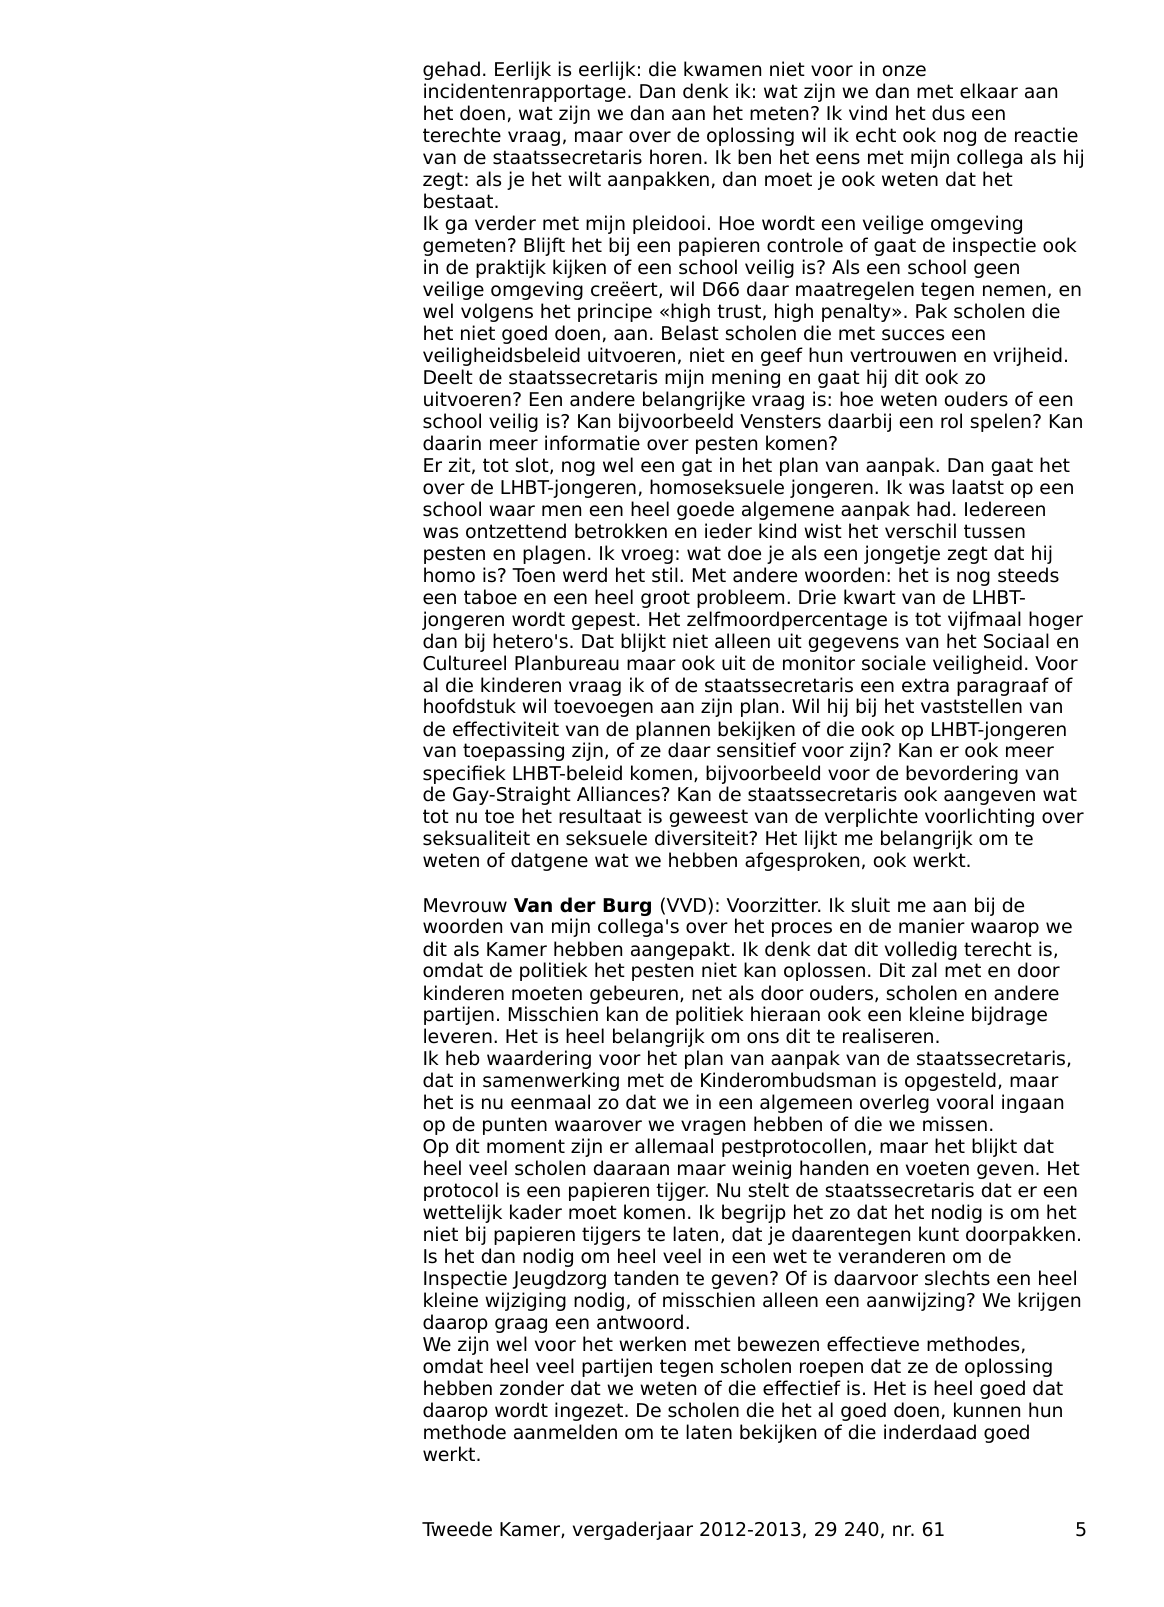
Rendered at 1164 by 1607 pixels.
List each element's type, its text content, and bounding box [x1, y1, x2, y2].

text Mevrouw Van der Burg (VVD): Voorzitter. Ik sluit me aan bij de woorden van mijn collega's over het proces en de manier waarop we dit als Kamer hebben aangepakt. Ik denk dat dit volledig terecht is, omdat de politiek het pesten niet kan oplossen. Dit zal met en door kinderen moeten gebeuren, net als door ouders, scholen en andere partijen. Misschien kan de politiek hieraan ook een kleine bijdrage leveren. Het is heel belangrijk om ons dit te realiseren. [422, 894, 1087, 1048]
text Er zit, tot slot, nog wel een gat in het plan van aanpak. Dan gaat het over de LHBT-jongeren, homoseksuele jongeren. Ik was laatst op een school waar men een heel goede algemene aanpak had. Iedereen was ontzettend betrokken en ieder kind wist het verschil tussen pesten en plagen. Ik vroeg: wat doe je als een jongetje zegt dat hij homo is? Toen werd het stil. Met andere woorden: het is nog steeds een taboe en een heel groot probleem. Drie kwart van de LHBT-jongeren wordt gepest. Het zelfmoordpercentage is tot vijfmaal hoger dan bij hetero's. Dat blijkt niet alleen uit gegevens van het Sociaal en Cultureel Planbureau maar ook uit de monitor sociale veiligheid. Voor al die kinderen vraag ik of de staatssecretaris een extra paragraaf of hoofdstuk wil toevoegen aan zijn plan. Wil hij bij het vaststellen van de effectiviteit van de plannen bekijken of die ook op LHBT-jongeren van toepassing zijn, of ze daar sensitief voor zijn? Kan er ook meer specifiek LHBT-beleid komen, bijvoorbeeld voor de bevordering van de Gay-Straight Alliances? Kan de staatssecretaris ook aangeven wat tot nu toe het resultaat is geweest van de verplichte voorlichting over seksualiteit en seksuele diversiteit? Het lijkt me belangrijk om te weten of datgene wat we hebben afgesproken, ook werkt. [422, 455, 1087, 872]
text gehad. Eerlijk is eerlijk: die kwamen niet voor in onze incidentenrapportage. Dan denk ik: wat zijn we dan met elkaar aan het doen, wat zijn we dan aan het meten? Ik vind het dus een terechte vraag, maar over de oplossing wil ik echt ook nog de reactie van de staatssecretaris horen. Ik ben het eens met mijn collega als hij zegt: als je het wilt aanpakken, dan moet je ook weten dat het bestaat. [422, 59, 1087, 213]
text We zijn wel voor het werken met bewezen effectieve methodes, omdat heel veel partijen tegen scholen roepen dat ze de oplossing hebben zonder dat we weten of die effectief is. Het is heel goed dat daarop wordt ingezet. De scholen die het al goed doen, kunnen hun methode aanmelden om te laten bekijken of die inderdaad goed werkt. [422, 1334, 1087, 1466]
text Ik heb waardering voor het plan van aanpak van de staatssecretaris, dat in samenwerking met de Kinderombudsman is opgesteld, maar het is nu eenmaal zo dat we in een algemeen overleg vooral ingaan op de punten waarover we vragen hebben of die we missen. [422, 1048, 1087, 1136]
text Ik ga verder met mijn pleidooi. Hoe wordt een veilige omgeving gemeten? Blijft het bij een papieren controle of gaat de inspectie ook in de praktijk kijken of een school veilig is? Als een school geen veilige omgeving creëert, wil D66 daar maatregelen tegen nemen, en wel volgens het principe «high trust, high penalty». Pak scholen die het niet goed doen, aan. Belast scholen die met succes een veiligheidsbeleid uitvoeren, niet en geef hun vertrouwen en vrijheid. Deelt de staatssecretaris mijn mening en gaat hij dit ook zo uitvoeren? Een andere belangrijke vraag is: hoe weten ouders of een school veilig is? Kan bijvoorbeeld Vensters daarbij een rol spelen? Kan daarin meer informatie over pesten komen? [422, 213, 1087, 455]
text Op dit moment zijn er allemaal pestprotocollen, maar het blijkt dat heel veel scholen daaraan maar weinig handen en voeten geven. Het protocol is een papieren tijger. Nu stelt de staatssecretaris dat er een wettelijk kader moet komen. Ik begrijp het zo dat het nodig is om het niet bij papieren tijgers te laten, dat je daarentegen kunt doorpakken. Is het dan nodig om heel veel in een wet te veranderen om de Inspectie Jeugdzorg tanden te geven? Of is daarvoor slechts een heel kleine wijziging nodig, of misschien alleen een aanwijzing? We krijgen daarop graag een antwoord. [422, 1136, 1087, 1334]
